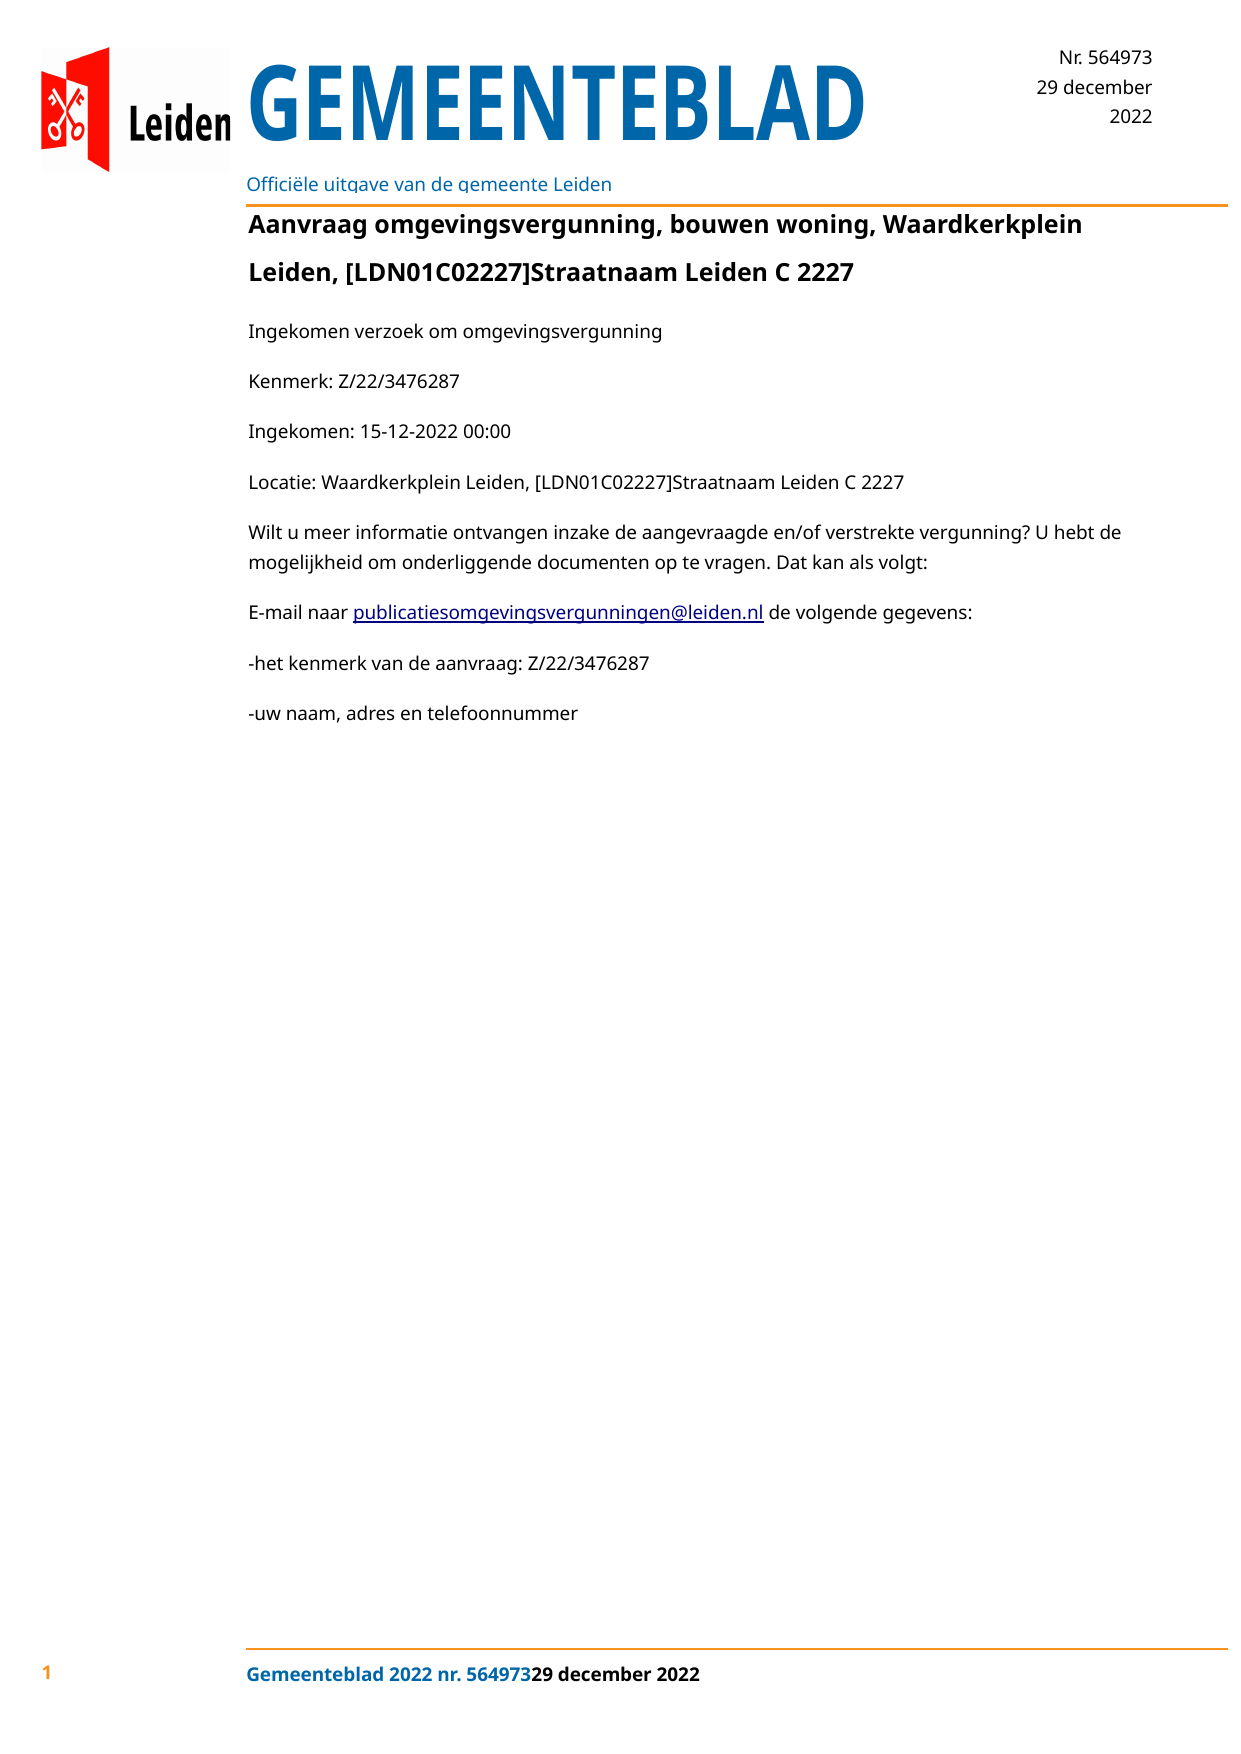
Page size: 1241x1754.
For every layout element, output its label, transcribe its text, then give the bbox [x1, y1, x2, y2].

text -het kenmerk van de aanvraag: Z/22/3476287 [248, 650, 1152, 676]
text -uw naam, adres en telefoonnummer [248, 700, 1152, 726]
text Locatie: Waardkerkplein Leiden, [LDN01C02227]Straatnaam Leiden C 2227 [248, 469, 1152, 495]
picture [41, 47, 231, 172]
text Ingekomen verzoek om omgevingsvergunning [248, 318, 1152, 344]
text E-mail naar publicatiesomgevingsvergunningen@leiden.nl de volgende gegevens: [248, 599, 1152, 625]
text Kenmerk: Z/22/3476287 [248, 368, 1152, 394]
text Ingekomen: 15-12-2022 00:00 [248, 419, 1152, 444]
text Aanvraag omgevingsvergunning, bouwen woning, Waardkerkplein Leiden, [LDN01C02227]Straatnaam Leiden C 2227 [248, 207, 1152, 288]
text Wilt u meer informatie ontvangen inzake de aangevraagde en/of verstrekte vergunning? U hebt de mogelijkheid om onderliggende documenten op te vragen. Dat kan als volgt: [248, 519, 1152, 575]
